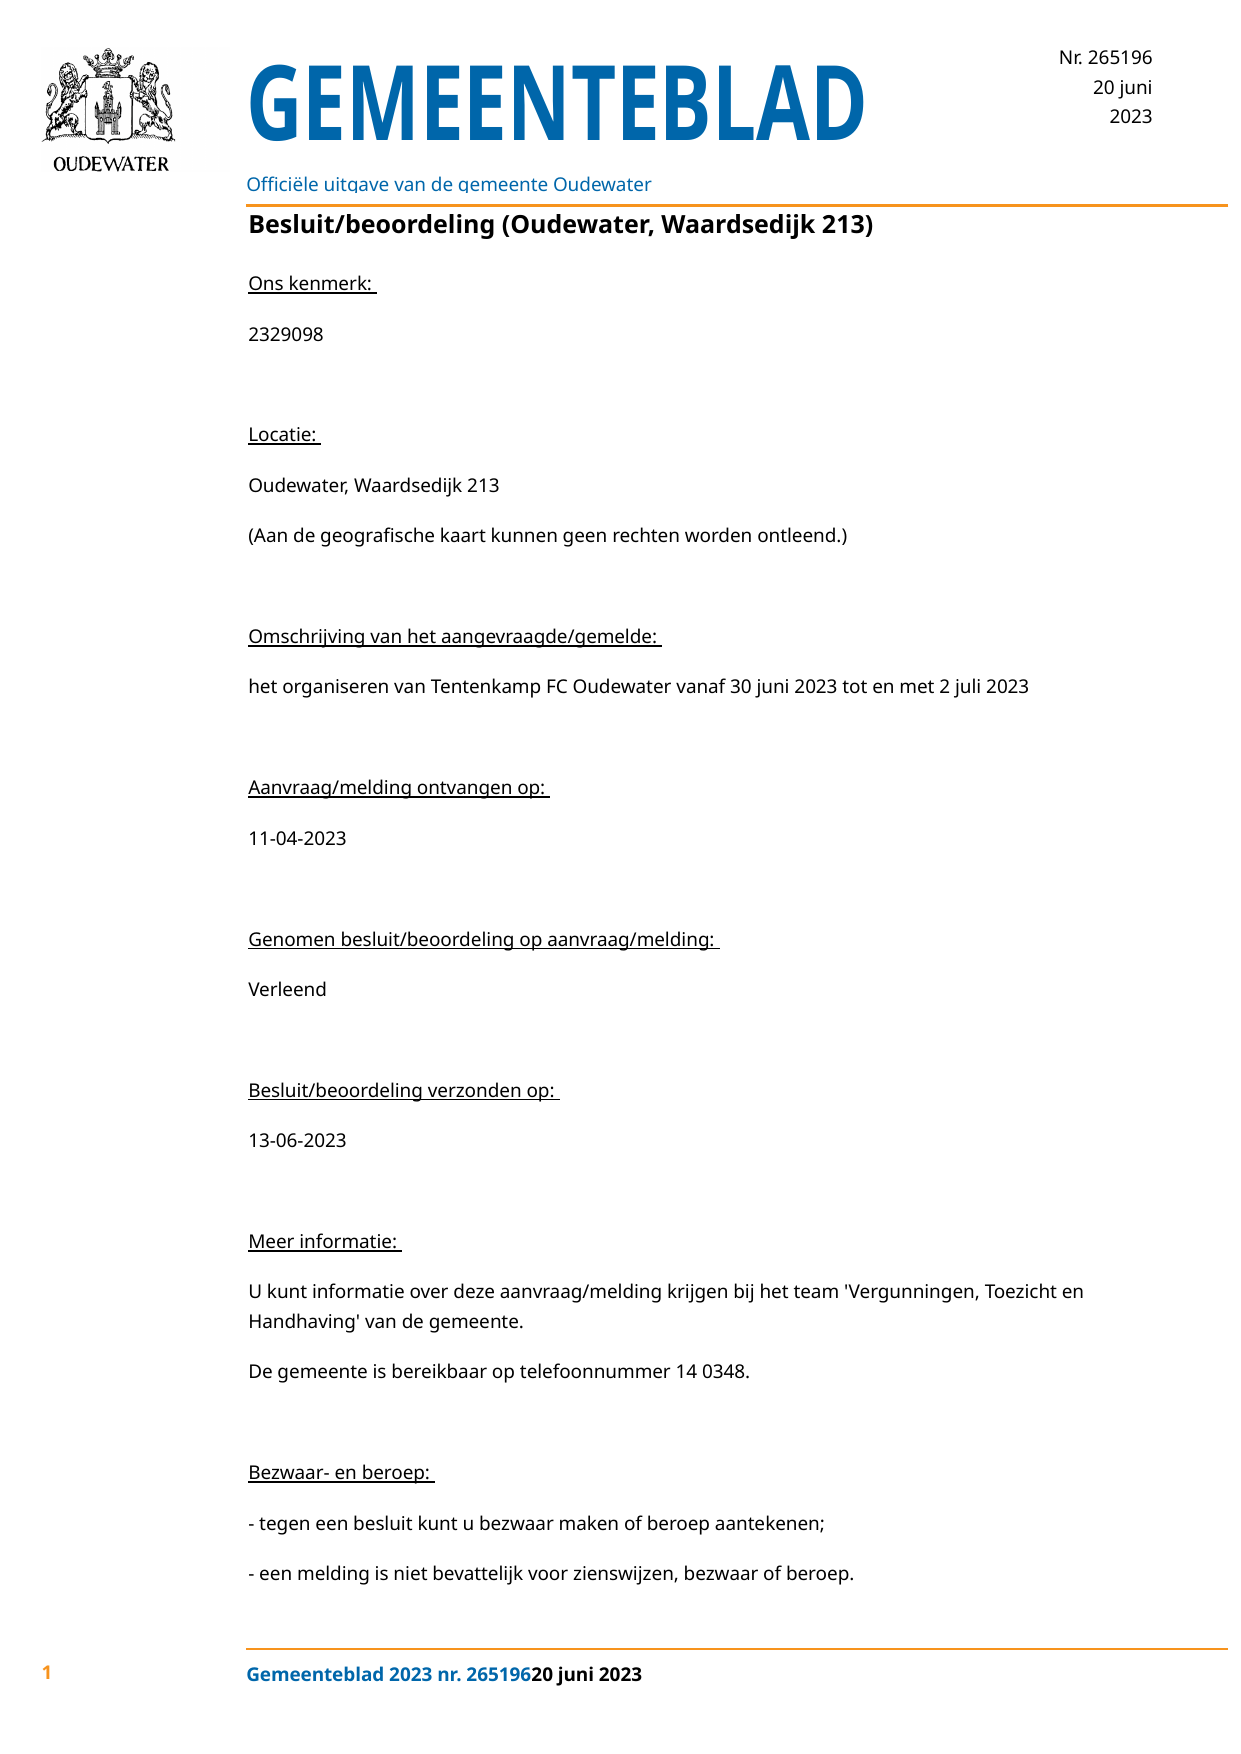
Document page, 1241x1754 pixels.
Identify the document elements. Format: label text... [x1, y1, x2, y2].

text U kunt informatie over deze aanvraag/melding krijgen bij het team 'Vergunningen, Toezicht en Handhaving' van de gemeente. [248, 1279, 1152, 1334]
text Locatie: [248, 422, 1152, 447]
text Besluit/beoordeling verzonden op: [248, 1077, 1152, 1103]
text Verleend [248, 976, 1152, 1002]
text 13-06-2023 [248, 1127, 1152, 1153]
text - tegen een besluit kunt u bezwaar maken of beroep aantekenen; [248, 1510, 1152, 1536]
text Aanvraag/melding ontvangen op: [248, 774, 1152, 800]
text 2329098 [248, 321, 1152, 346]
text Genomen besluit/beoordeling op aanvraag/melding: [248, 926, 1152, 951]
text Omschrijving van het aangevraagde/gemelde: [248, 623, 1152, 649]
text De gemeente is bereikbaar op telefoonnummer 14 0348. [248, 1359, 1152, 1384]
text Oudewater, Waardsedijk 213 [248, 472, 1152, 498]
text (Aan de geografische kaart kunnen geen rechten worden ontleend.) [248, 522, 1152, 548]
text het organiseren van Tentenkamp FC Oudewater vanaf 30 juni 2023 tot en met 2 juli 2023 [248, 674, 1152, 699]
text Besluit/beoordeling (Oudewater, Waardsedijk 213) [248, 207, 1152, 241]
text 11-04-2023 [248, 825, 1152, 851]
picture [41, 47, 231, 172]
text - een melding is niet bevattelijk voor zienswijzen, bezwaar of beroep. [248, 1560, 1152, 1586]
text Meer informatie: [248, 1228, 1152, 1254]
text Ons kenmerk: [248, 270, 1152, 296]
text Bezwaar- en beroep: [248, 1459, 1152, 1485]
